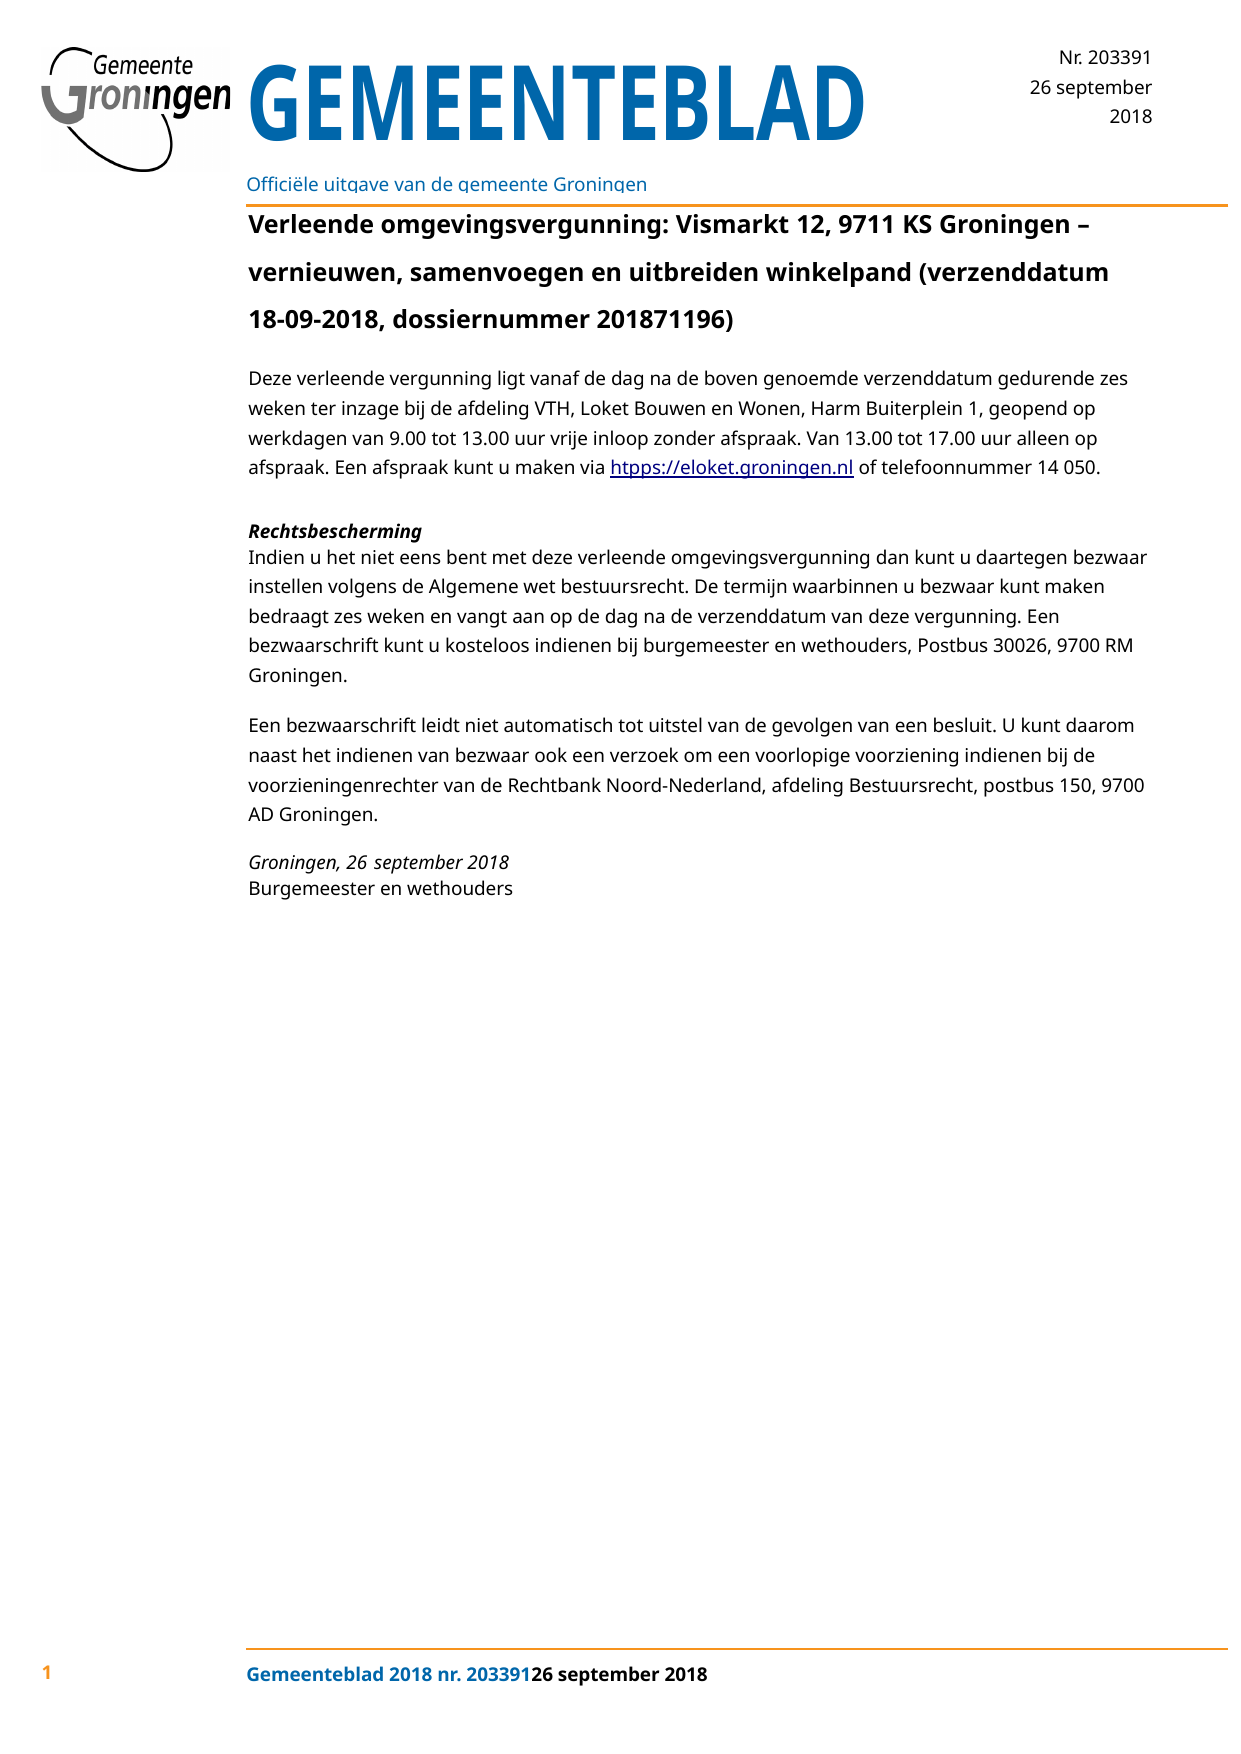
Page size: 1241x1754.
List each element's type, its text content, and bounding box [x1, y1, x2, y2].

text Deze verleende vergunning ligt vanaf de dag na de boven genoemde verzenddatum gedurende zes weken ter inzage bij de afdeling VTH, Loket Bouwen en Wonen, Harm Buiterplein 1, geopend op werkdagen van 9.00 tot 13.00 uur vrije inloop zonder afspraak. Van 13.00 tot 17.00 uur alleen op afspraak. Een afspraak kunt u maken via htpps://eloket.groningen.nl of telefoonnummer 14 050. [248, 366, 1152, 480]
text Een bezwaarschrift leidt niet automatisch tot uitstel van de gevolgen van een besluit. U kunt daarom naast het indienen van bezwaar ook een verzoek om een voorlopige voorziening indienen bij de voorzieningenrechter van de Rechtbank Noord-Nederland, afdeling Bestuursrecht, postbus 150, 9700 AD Groningen. [248, 713, 1152, 827]
picture [41, 47, 231, 172]
text Burgemeester en wethouders [248, 875, 1152, 901]
text Verleende omgevingsvergunning: Vismarkt 12, 9711 KS Groningen – vernieuwen, samenvoegen en uitbreiden winkelpand (verzenddatum 18-09-2018, dossiernummer 201871196) [248, 207, 1152, 336]
text Groningen, 26 september 2018 [248, 849, 1152, 875]
text Indien u het niet eens bent met deze verleende omgevingsvergunning dan kunt u daartegen bezwaar instellen volgens de Algemene wet bestuursrecht. De termijn waarbinnen u bezwaar kunt maken bedraagt zes weken en vangt aan op de dag na de verzenddatum van deze vergunning. Een bezwaarschrift kunt u kosteloos indienen bij burgemeester en wethouders, Postbus 30026, 9700 RM Groningen. [248, 544, 1152, 688]
text Rechtsbescherming [248, 518, 1152, 544]
